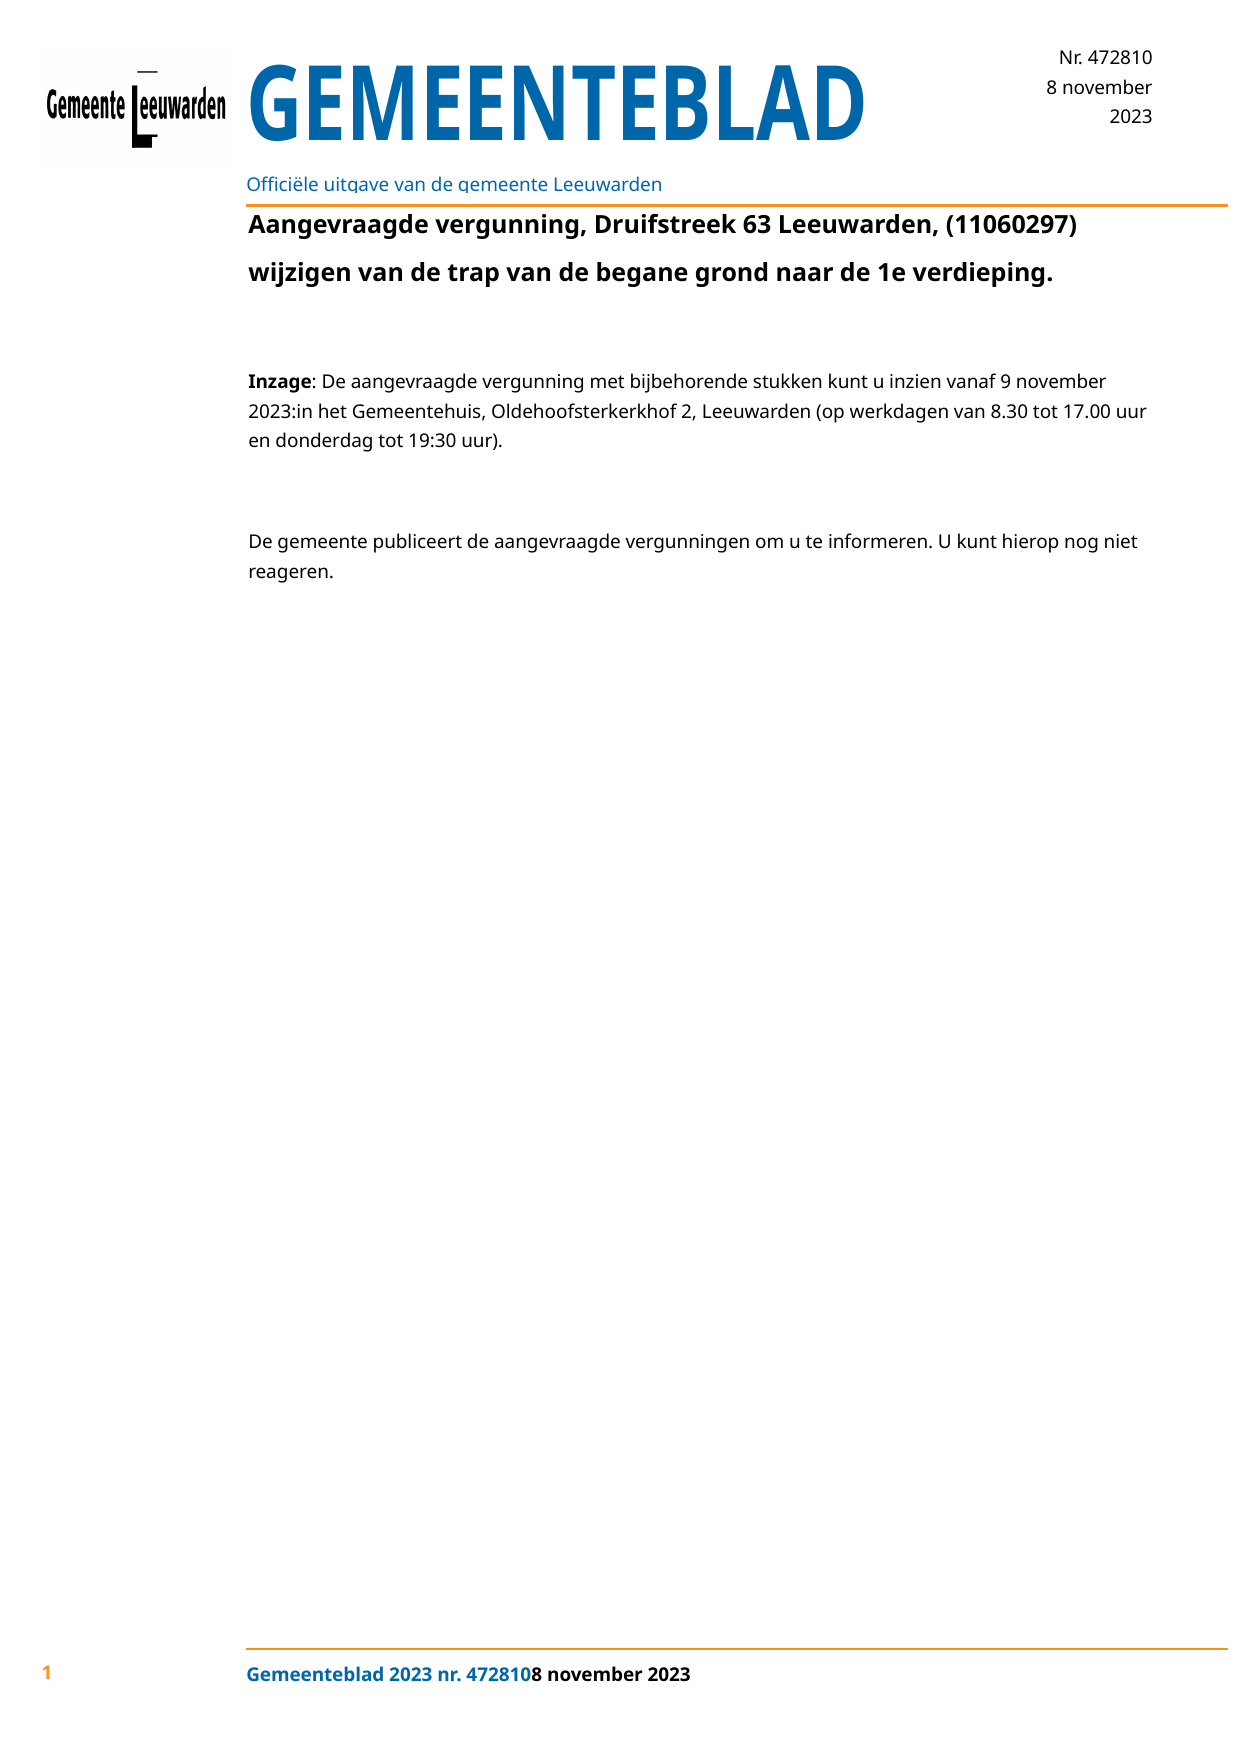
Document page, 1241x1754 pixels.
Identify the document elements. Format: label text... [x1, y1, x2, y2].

text De gemeente publiceert de aangevraagde vergunningen om u te informeren. U kunt hierop nog niet reageren. [248, 528, 1152, 584]
text Aangevraagde vergunning, Druifstreek 63 Leeuwarden, (11060297) wijzigen van de trap van de begane grond naar de 1e verdieping. [248, 207, 1152, 288]
picture [41, 47, 231, 172]
text Inzage: De aangevraagde vergunning met bijbehorende stukken kunt u inzien vanaf 9 november 2023:in het Gemeentehuis, Oldehoofsterkerkhof 2, Leeuwarden (op werkdagen van 8.30 tot 17.00 uur en donderdag tot 19:30 uur). [248, 368, 1152, 453]
